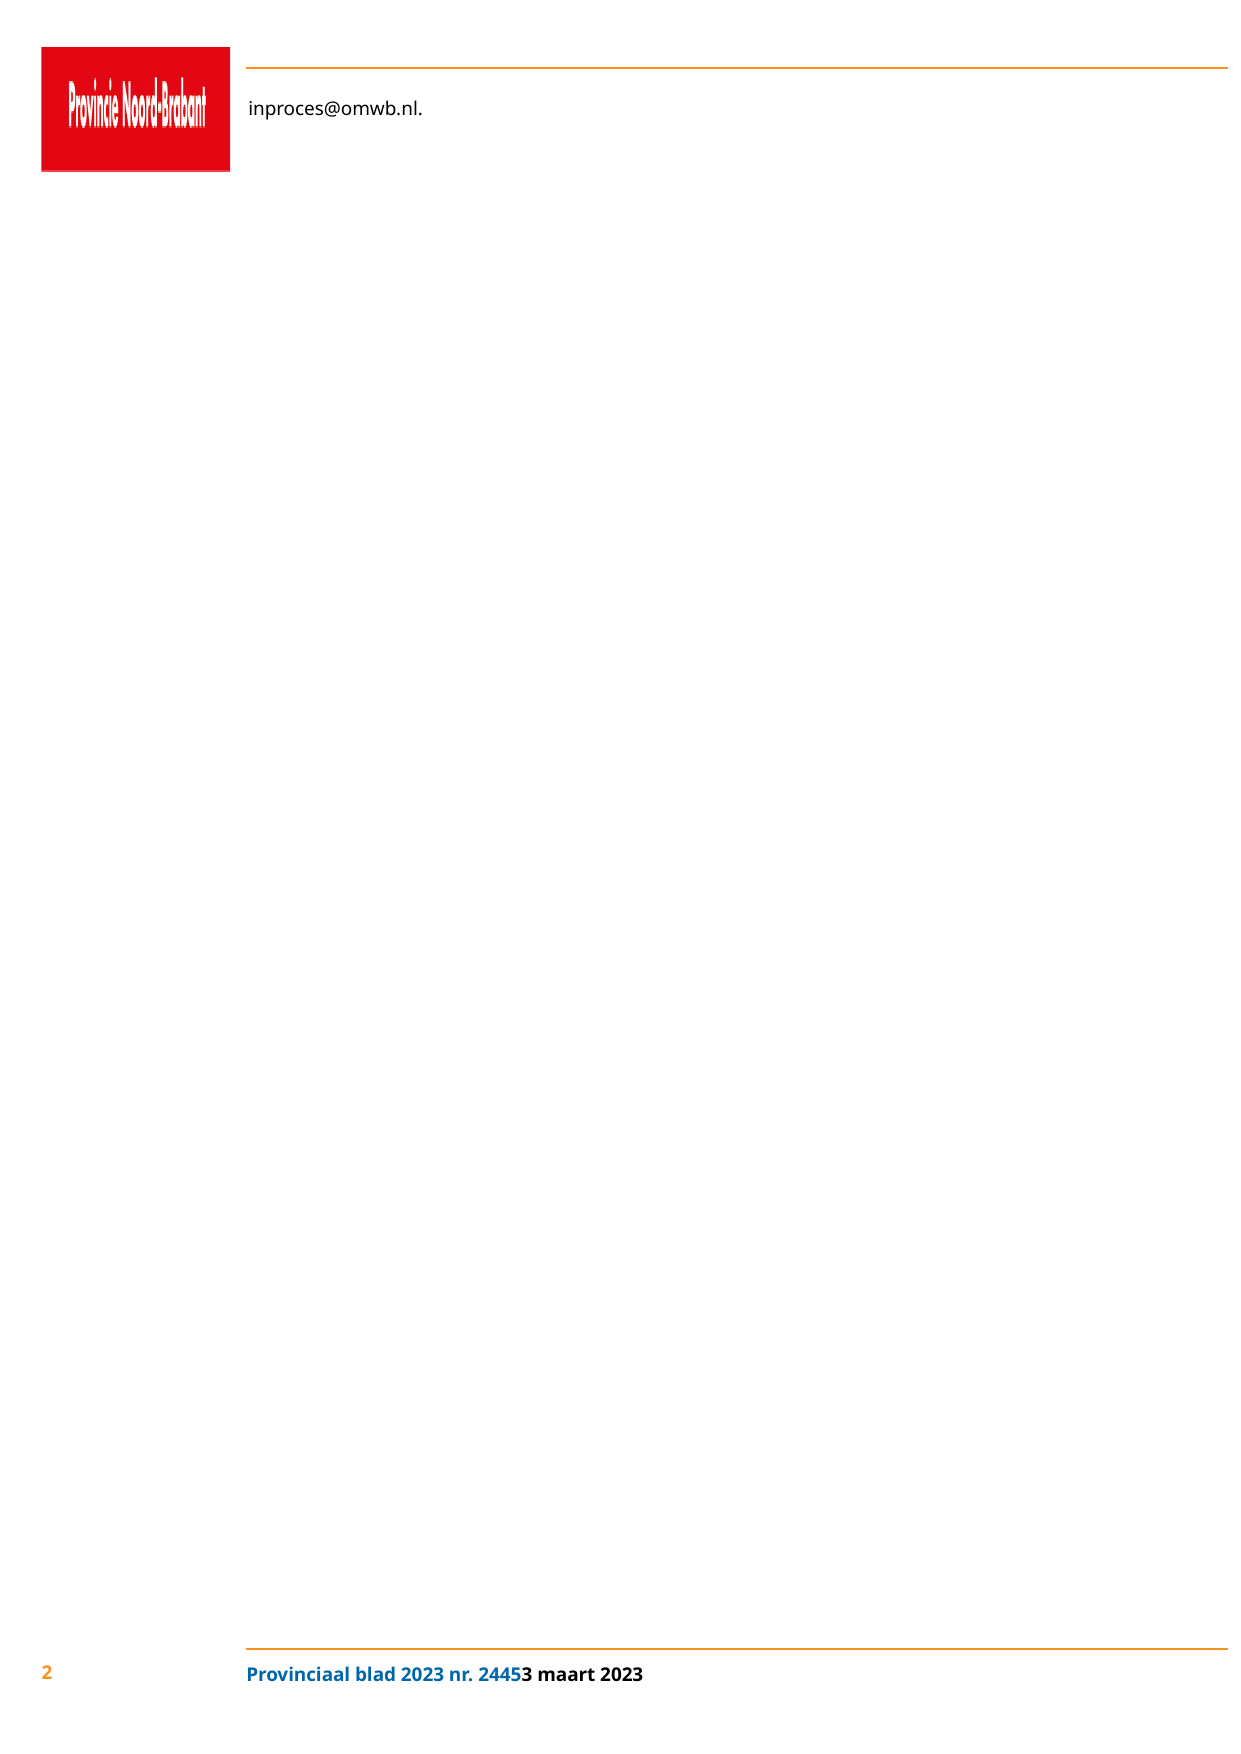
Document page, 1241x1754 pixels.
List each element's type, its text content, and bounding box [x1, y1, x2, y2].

picture [41, 47, 231, 172]
text inproces@omwb.nl. [248, 95, 1152, 121]
